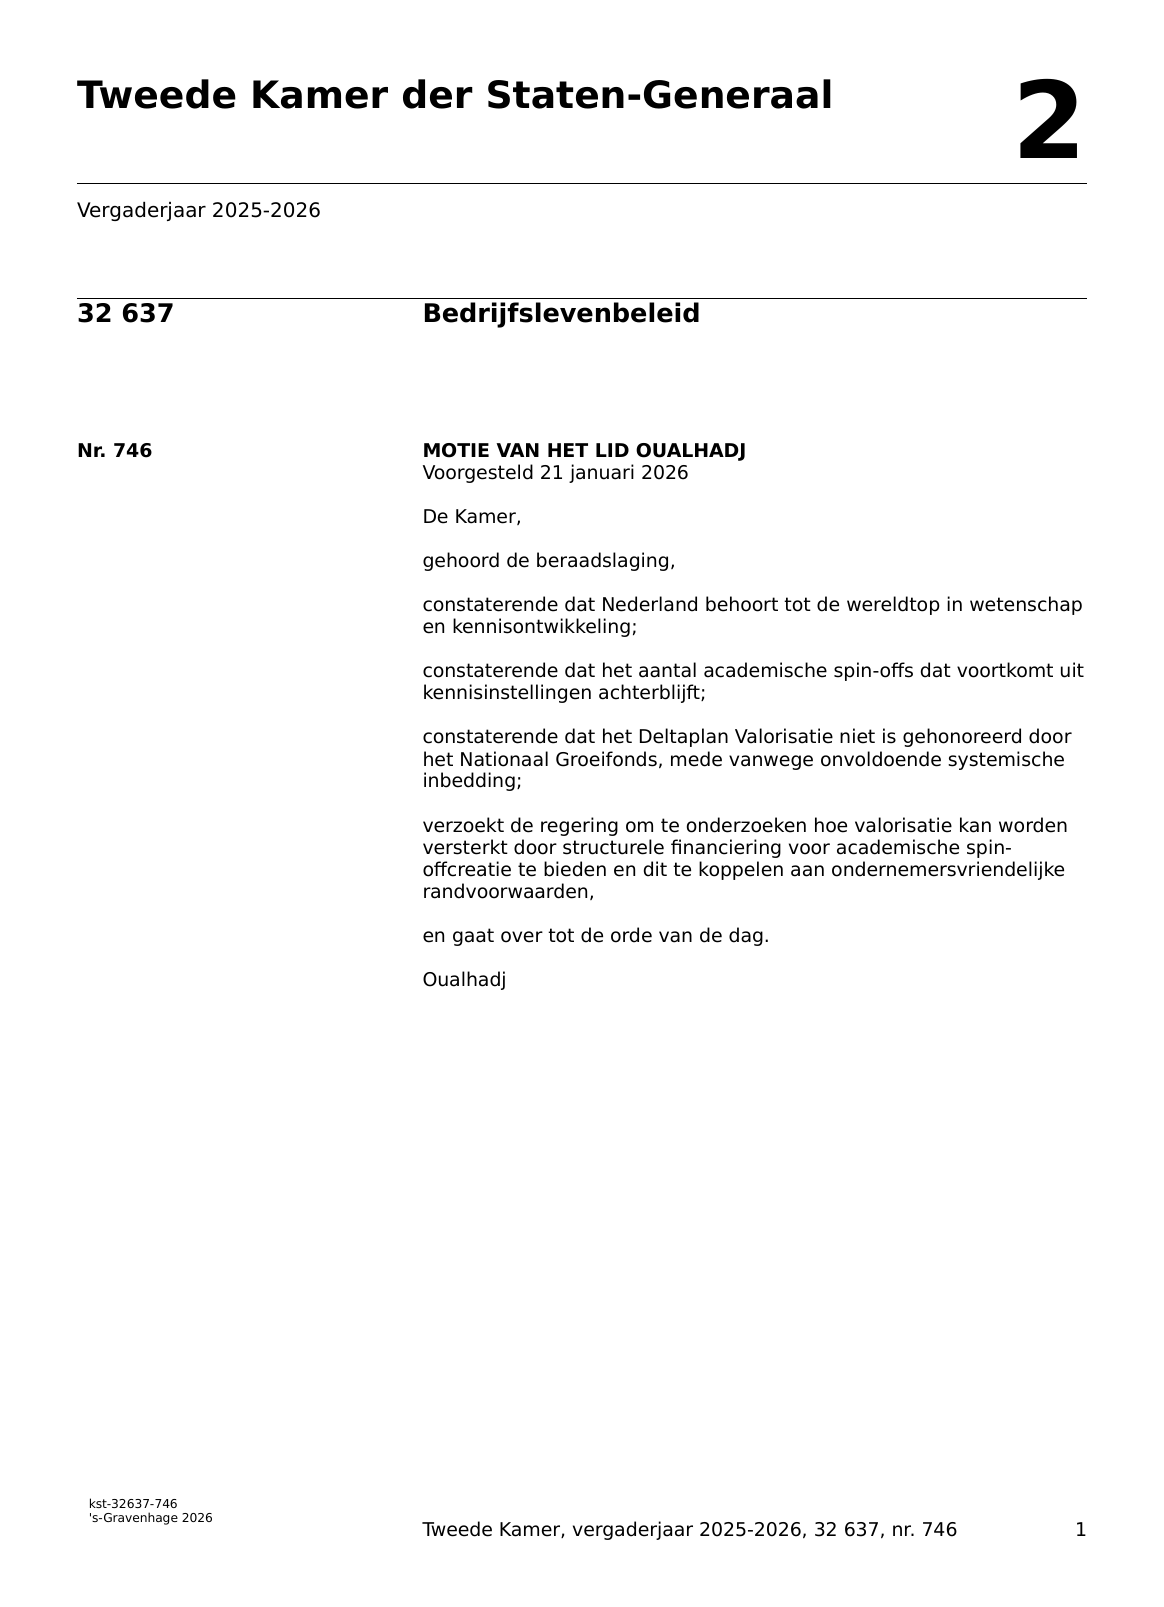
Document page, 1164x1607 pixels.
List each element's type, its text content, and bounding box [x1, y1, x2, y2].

table_header Tweede Kamer der Staten-Generaal [77, 59, 886, 183]
subtitle Nr. 746 MOTIE VAN HET LID OUALHADJ [77, 440, 1087, 462]
text constaterende dat het Deltaplan Valorisatie niet is gehonoreerd door het Nationaal Groeifonds, mede vanwege onvoldoende systemische inbedding; [422, 726, 1087, 792]
text kst-32637-746 [88, 1497, 323, 1511]
subtitle 32 637 Bedrijfslevenbeleid [77, 299, 1087, 329]
text gehoord de beraadslaging, [422, 550, 1087, 572]
text verzoekt de regering om te onderzoeken hoe valorisatie kan worden versterkt door structurele financiering voor academische spin-offcreatie te bieden en dit te koppelen aan ondernemersvriendelijke randvoorwaarden, [422, 814, 1087, 902]
text Voorgesteld 21 januari 2026 [422, 462, 1087, 484]
table_cell Vergaderjaar 2025-2026 [77, 184, 1087, 298]
text Oualhadj [422, 969, 1087, 991]
text en gaat over tot de orde van de dag. [422, 925, 1087, 947]
text 's-Gravenhage 2026 [88, 1511, 323, 1525]
table_header 2 [886, 59, 1087, 183]
text De Kamer, [422, 506, 1087, 528]
text constaterende dat Nederland behoort tot de wereldtop in wetenschap en kennisontwikkeling; [422, 594, 1087, 638]
text constaterende dat het aantal academische spin-offs dat voortkomt uit kennisinstellingen achterblijft; [422, 660, 1087, 704]
